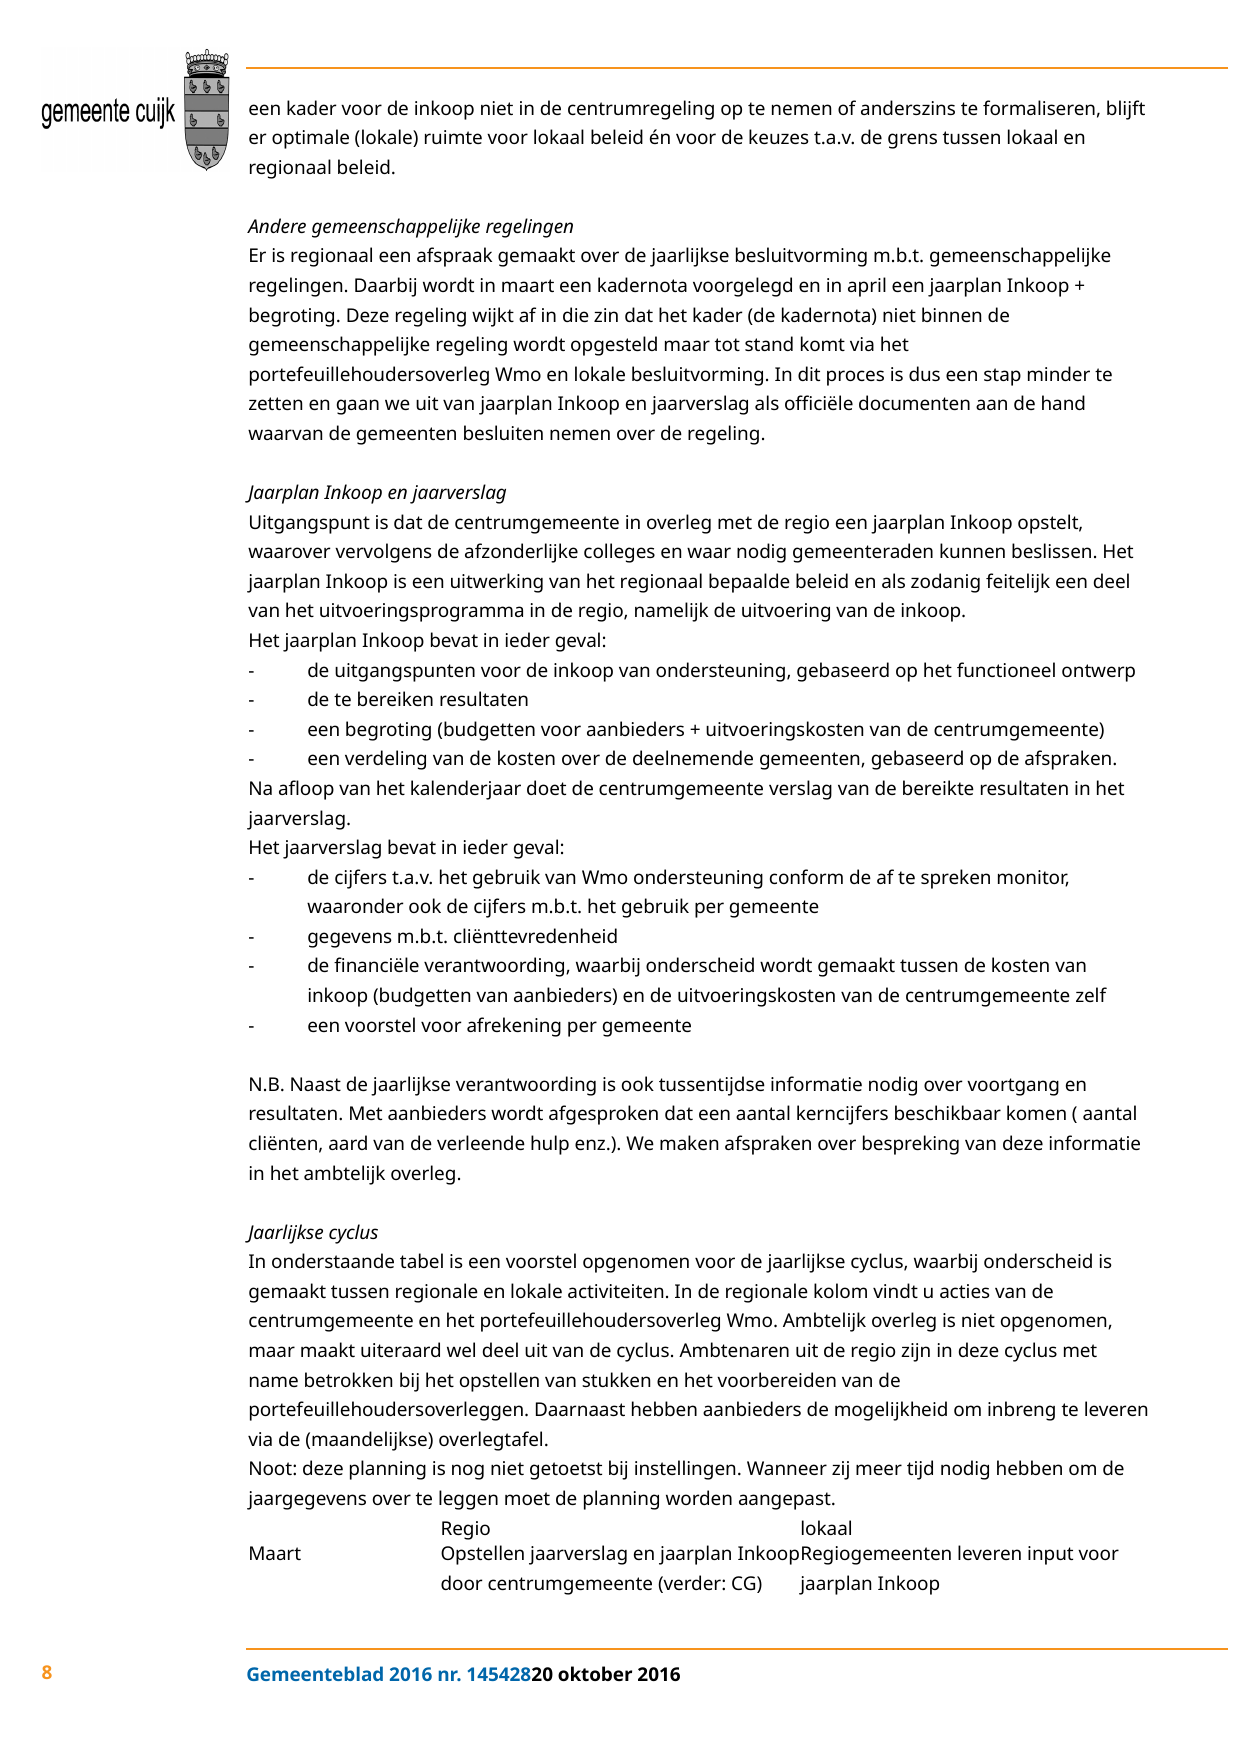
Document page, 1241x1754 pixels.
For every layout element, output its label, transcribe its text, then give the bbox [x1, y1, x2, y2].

list een verdeling van de kosten over de deelnemende gemeenten, gebaseerd op de afspraken. [248, 746, 1152, 771]
text Uitgangspunt is dat de centrumgemeente in overleg met de regio een jaarplan Inkoop opstelt, waarover vervolgens de afzonderlijke colleges en waar nodig gemeenteraden kunnen beslissen. Het jaarplan Inkoop is een uitwerking van het regionaal bepaalde beleid en als zodanig feitelijk een deel van het uitvoeringsprogramma in de regio, namelijk de uitvoering van de inkoop. [248, 509, 1152, 623]
text Noot: deze planning is nog niet getoetst bij instellingen. Wanneer zij meer tijd nodig hebben om de jaargegevens over te leggen moet de planning worden aangepast. [248, 1456, 1152, 1511]
text Er is regionaal een afspraak gemaakt over de jaarlijkse besluitvorming m.b.t. gemeenschappelijke regelingen. Daarbij wordt in maart een kadernota voorgelegd en in april een jaarplan Inkoop + begroting. Deze regeling wijkt af in die zin dat het kader (de kadernota) niet binnen de gemeenschappelijke regeling wordt opgesteld maar tot stand komt via het portefeuillehoudersoverleg Wmo en lokale besluitvorming. In dit proces is dus een stap minder te zetten en gaan we uit van jaarplan Inkoop en jaarverslag als officiële documenten aan de hand waarvan de gemeenten besluiten nemen over de regeling. [248, 243, 1152, 446]
list de uitgangspunten voor de inkoop van ondersteuning, gebaseerd op het functioneel ontwerp [248, 657, 1152, 683]
text Andere gemeenschappelijke regelingen [248, 213, 1152, 239]
text In onderstaande tabel is een voorstel opgenomen voor de jaarlijkse cyclus, waarbij onderscheid is gemaakt tussen regionale en lokale activiteiten. In de regionale kolom vindt u acties van de centrumgemeente en het portefeuillehoudersoverleg Wmo. Ambtelijk overleg is niet opgenomen, maar maakt uiteraard wel deel uit van de cyclus. Ambtenaren uit de regio zijn in deze cyclus met name betrokken bij het opstellen van stukken en het voorbereiden van de portefeuillehoudersoverleggen. Daarnaast hebben aanbieders de mogelijkheid om inbreng te leveren via de (maandelijkse) overlegtafel. [248, 1248, 1152, 1452]
list de financiële verantwoording, waarbij onderscheid wordt gemaakt tussen de kosten van inkoop (budgetten van aanbieders) en de uitvoeringskosten van de centrumgemeente zelf [248, 953, 1152, 1008]
list een voorstel voor afrekening per gemeente [248, 1012, 1152, 1038]
table_cell Regiogemeenten leveren input voor jaarplan Inkoop [800, 1541, 1152, 1596]
table_header Regio [440, 1515, 800, 1541]
table_cell Maart [248, 1541, 440, 1596]
list de cijfers t.a.v. het gebruik van Wmo ondersteuning conform de af te spreken monitor, waaronder ook de cijfers m.b.t. het gebruik per gemeente [248, 864, 1152, 919]
text Na afloop van het kalenderjaar doet de centrumgemeente verslag van de bereikte resultaten in het jaarverslag. [248, 775, 1152, 831]
table_cell Opstellen jaarverslag en jaarplan Inkoop door centrumgemeente (verder: CG) [440, 1541, 800, 1596]
text Het jaarverslag bevat in ieder geval: [248, 834, 1152, 860]
text N.B. Naast de jaarlijkse verantwoording is ook tussentijdse informatie nodig over voortgang en resultaten. Met aanbieders wordt afgesproken dat een aantal kerncijfers beschikbaar komen ( aantal cliënten, aard van de verleende hulp enz.). We maken afspraken over bespreking van deze informatie in het ambtelijk overleg. [248, 1071, 1152, 1186]
picture [41, 47, 231, 172]
list de te bereiken resultaten [248, 686, 1152, 712]
text Jaarplan Inkoop en jaarverslag [248, 479, 1152, 505]
text Het jaarplan Inkoop bevat in ieder geval: [248, 627, 1152, 653]
table_header lokaal [800, 1515, 1152, 1541]
table_header [248, 1515, 440, 1541]
text Jaarlijkse cyclus [248, 1219, 1152, 1245]
text een kader voor de inkoop niet in de centrumregeling op te nemen of anderszins te formaliseren, blijft er optimale (lokale) ruimte voor lokaal beleid én voor de keuzes t.a.v. de grens tussen lokaal en regionaal beleid. [248, 95, 1152, 180]
list gegevens m.b.t. cliënttevredenheid [248, 923, 1152, 949]
list een begroting (budgetten voor aanbieders + uitvoeringskosten van de centrumgemeente) [248, 716, 1152, 742]
